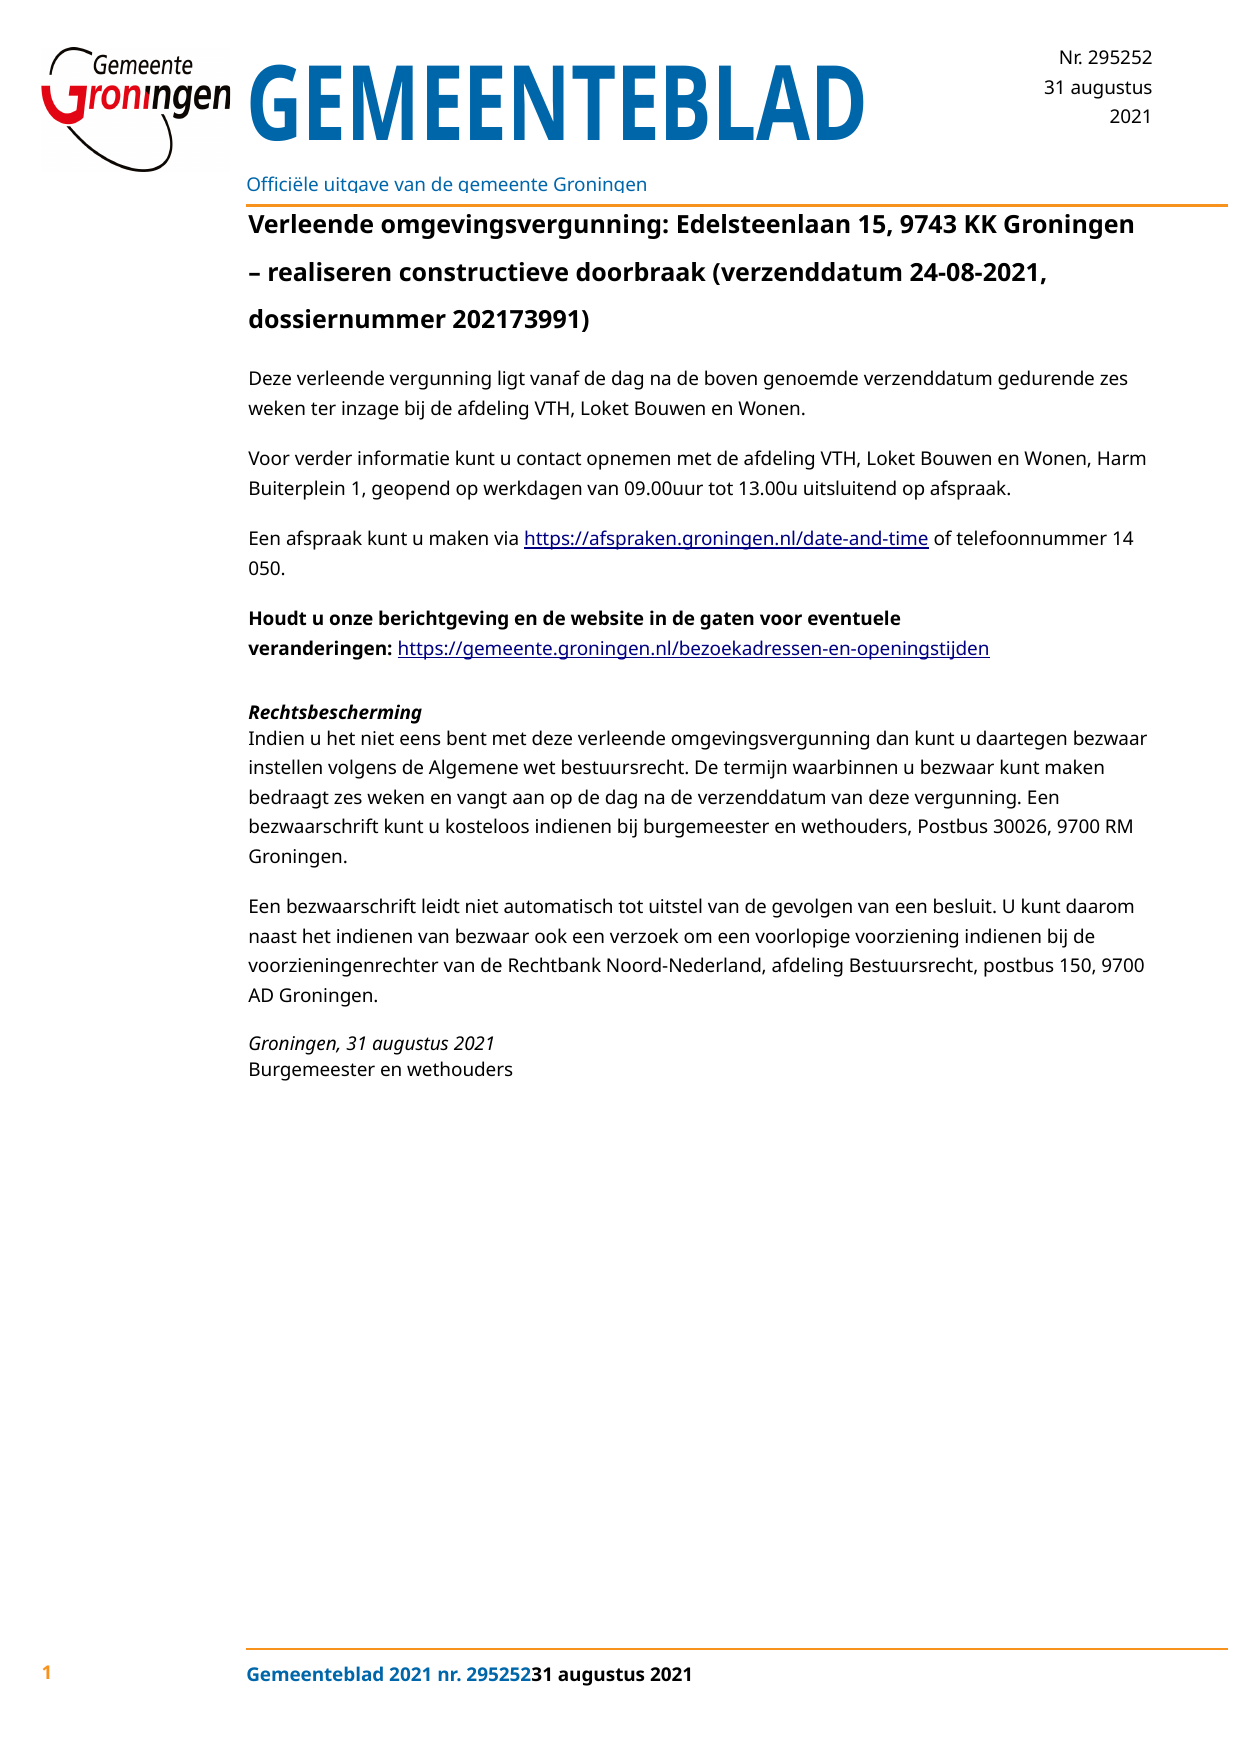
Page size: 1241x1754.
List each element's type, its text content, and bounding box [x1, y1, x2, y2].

text Burgemeester en wethouders [248, 1056, 1152, 1082]
picture [41, 47, 231, 172]
text Een bezwaarschrift leidt niet automatisch tot uitstel van de gevolgen van een besluit. U kunt daarom naast het indienen van bezwaar ook een verzoek om een voorlopige voorziening indienen bij de voorzieningenrechter van de Rechtbank Noord-Nederland, afdeling Bestuursrecht, postbus 150, 9700 AD Groningen. [248, 893, 1152, 1008]
text Houdt u onze berichtgeving en de website in de gaten voor eventuele veranderingen: https://gemeente.groningen.nl/bezoekadressen-en-openingstijden [248, 606, 1152, 661]
text Deze verleende vergunning ligt vanaf de dag na de boven genoemde verzenddatum gedurende zes weken ter inzage bij de afdeling VTH, Loket Bouwen en Wonen. [248, 366, 1152, 421]
text Groningen, 31 augustus 2021 [248, 1030, 1152, 1056]
text Rechtsbescherming [248, 699, 1152, 725]
text Verleende omgevingsvergunning: Edelsteenlaan 15, 9743 KK Groningen – realiseren constructieve doorbraak (verzenddatum 24-08-2021, dossiernummer 202173991) [248, 207, 1152, 336]
text Voor verder informatie kunt u contact opnemen met de afdeling VTH, Loket Bouwen en Wonen, Harm Buiterplein 1, geopend op werkdagen van 09.00uur tot 13.00u uitsluitend op afspraak. [248, 446, 1152, 501]
text Een afspraak kunt u maken via https://afspraken.groningen.nl/date-and-time of telefoonnummer 14 050. [248, 526, 1152, 581]
text Indien u het niet eens bent met deze verleende omgevingsvergunning dan kunt u daartegen bezwaar instellen volgens de Algemene wet bestuursrecht. De termijn waarbinnen u bezwaar kunt maken bedraagt zes weken en vangt aan op de dag na de verzenddatum van deze vergunning. Een bezwaarschrift kunt u kosteloos indienen bij burgemeester en wethouders, Postbus 30026, 9700 RM Groningen. [248, 725, 1152, 869]
